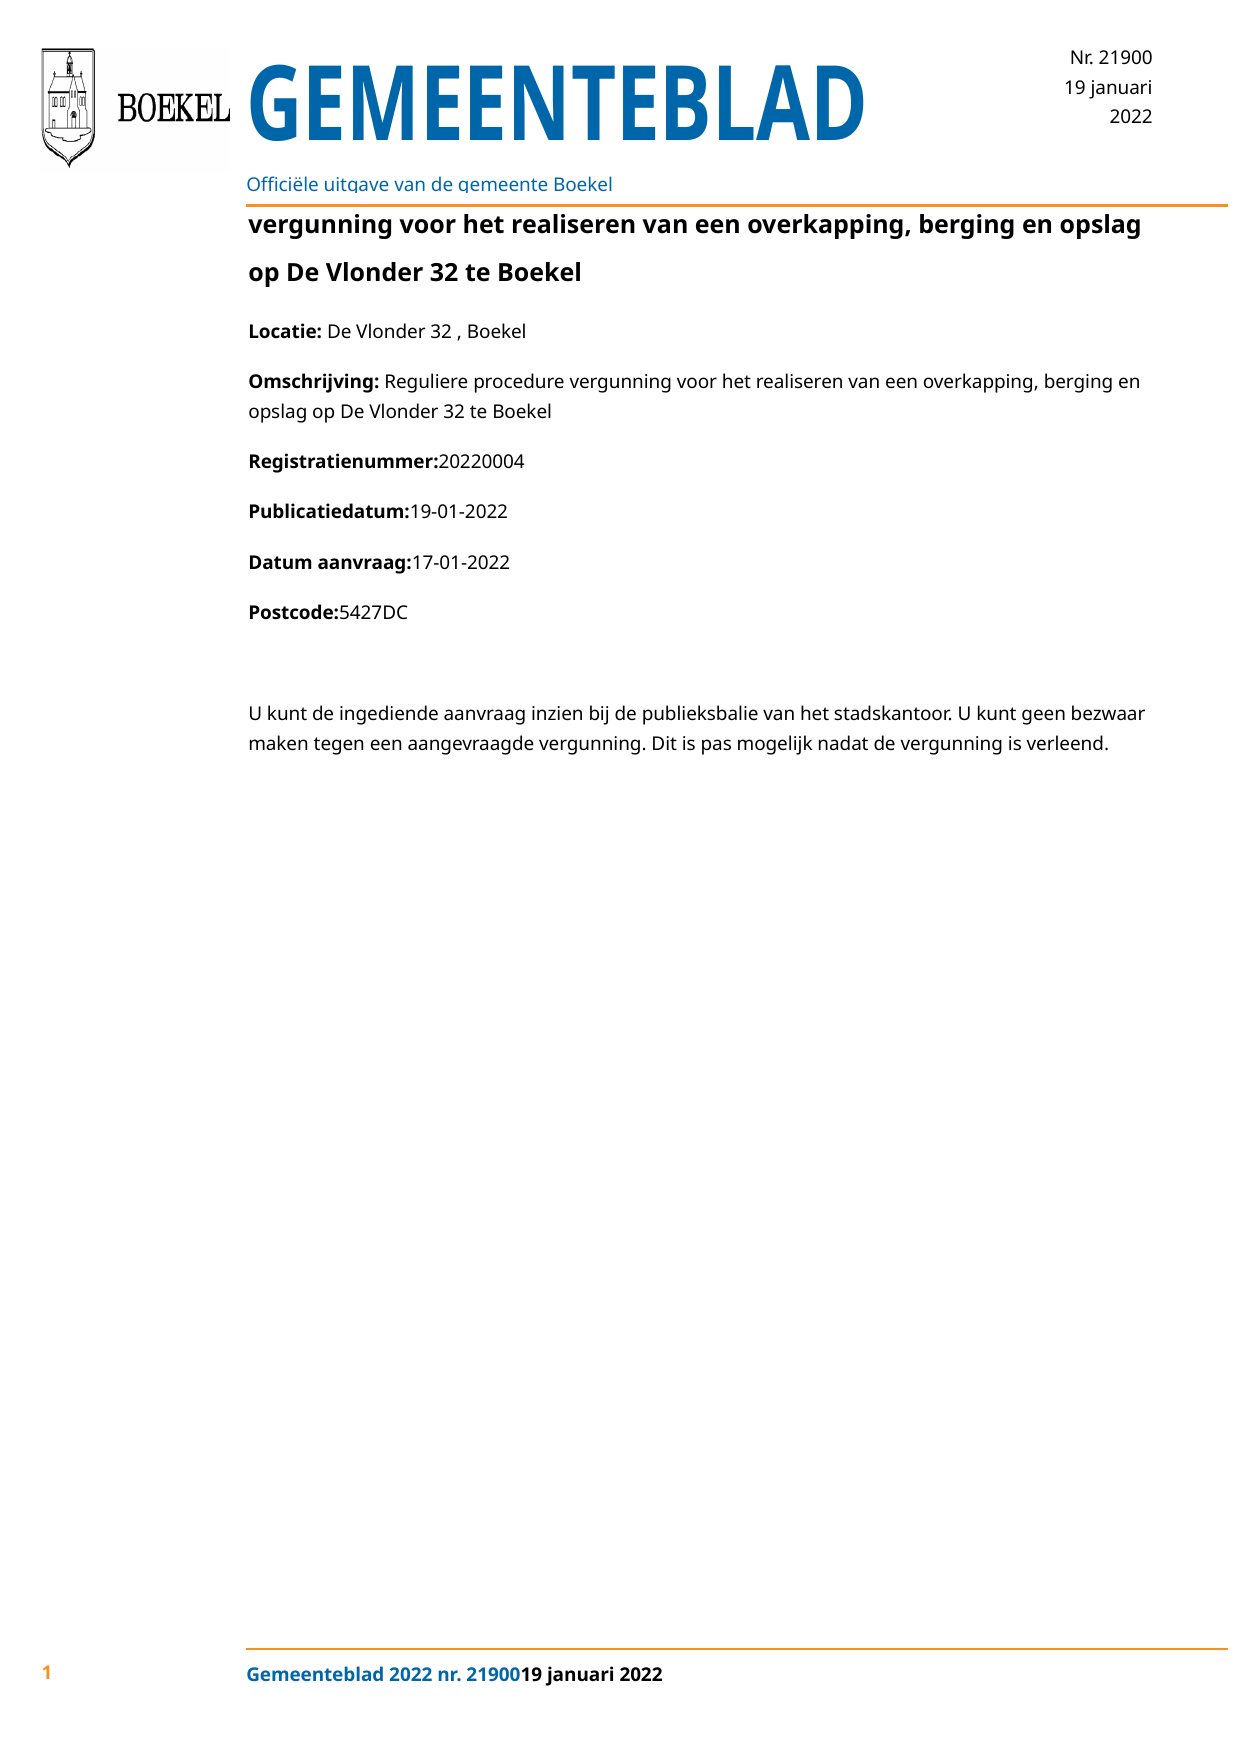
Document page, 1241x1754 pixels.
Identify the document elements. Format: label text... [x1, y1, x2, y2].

text vergunning voor het realiseren van een overkapping, berging en opslag op De Vlonder 32 te Boekel [248, 207, 1152, 288]
text Datum aanvraag:17-01-2022 [248, 549, 1152, 575]
text U kunt de ingediende aanvraag inzien bij de publieksbalie van het stadskantoor. U kunt geen bezwaar maken tegen een aangevraagde vergunning. Dit is pas mogelijk nadat de vergunning is verleend. [248, 700, 1152, 756]
text Omschrijving: Reguliere procedure vergunning voor het realiseren van een overkapping, berging en opslag op De Vlonder 32 te Boekel [248, 368, 1152, 424]
text Publicatiedatum:19-01-2022 [248, 499, 1152, 524]
text Registratienummer:20220004 [248, 448, 1152, 474]
text Locatie: De Vlonder 32 , Boekel [248, 318, 1152, 344]
picture [41, 47, 231, 172]
text Postcode:5427DC [248, 599, 1152, 625]
